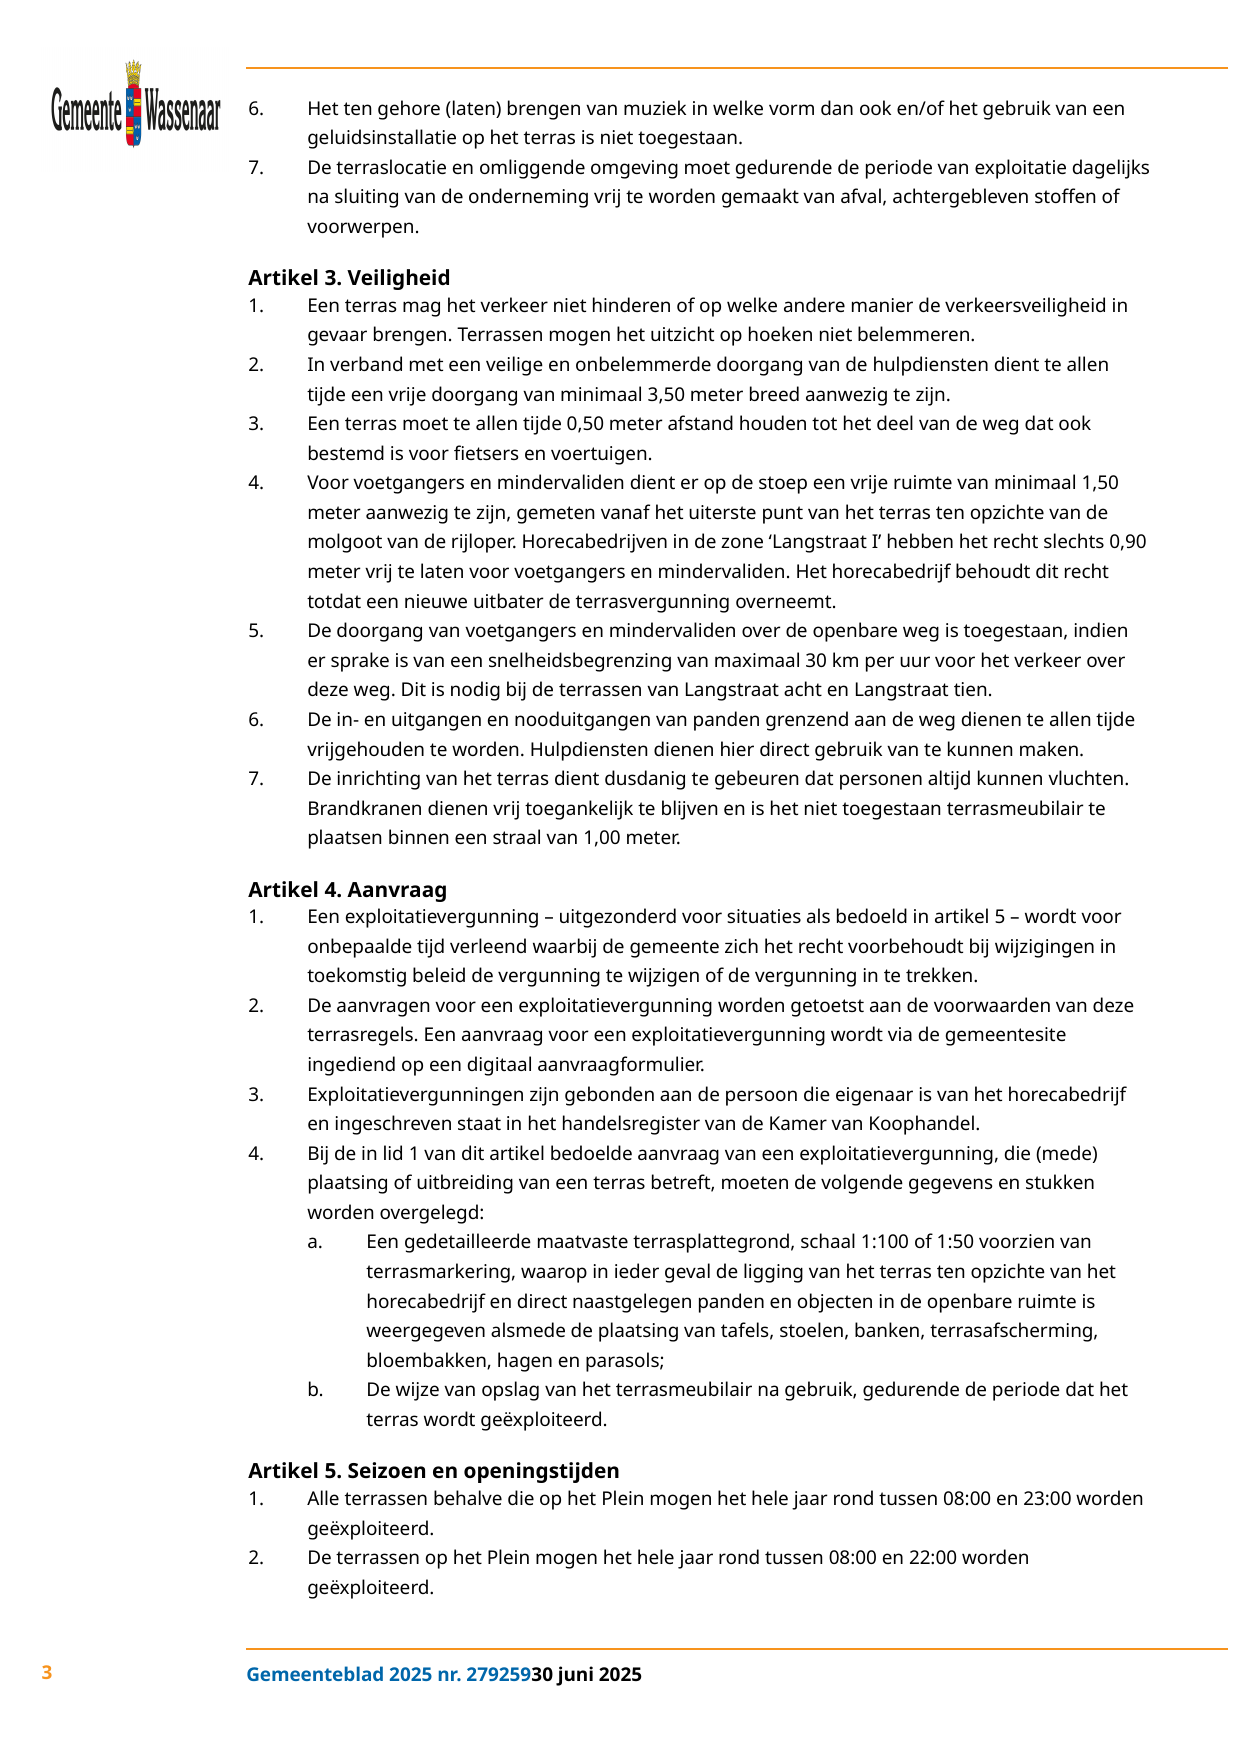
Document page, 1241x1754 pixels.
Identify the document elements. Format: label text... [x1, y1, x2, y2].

list Een gedetailleerde maatvaste terrasplattegrond, schaal 1:100 of 1:50 voorzien van terrasmarkering, waarop in ieder geval de ligging van het terras ten opzichte van het horecabedrijf en direct naastgelegen panden en objecten in de openbare ruimte is weergegeven alsmede de plaatsing van tafels, stoelen, banken, terrasafscherming, bloembakken, hagen en parasols; [307, 1229, 1152, 1373]
picture [41, 47, 231, 172]
list Een terras mag het verkeer niet hinderen of op welke andere manier de verkeersveiligheid in gevaar brengen. Terrassen mogen het uitzicht op hoeken niet belemmeren. [248, 292, 1152, 347]
text Artikel 4. Aanvraag [248, 875, 1152, 903]
list De doorgang van voetgangers en mindervaliden over de openbare weg is toegestaan, indien er sprake is van een snelheidsbegrenzing van maximaal 30 km per uur voor het verkeer over deze weg. Dit is nodig bij de terrassen van Langstraat acht en Langstraat tien. [248, 617, 1152, 702]
list De terraslocatie en omliggende omgeving moet gedurende de periode van exploitatie dagelijks na sluiting van de onderneming vrij te worden gemaakt van afval, achtergebleven stoffen of voorwerpen. [248, 154, 1152, 239]
text Artikel 3. Veiligheid [248, 263, 1152, 292]
list In verband met een veilige en onbelemmerde doorgang van de hulpdiensten dient te allen tijde een vrije doorgang van minimaal 3,50 meter breed aanwezig te zijn. [248, 351, 1152, 406]
list De wijze van opslag van het terrasmeubilair na gebruik, gedurende de periode dat het terras wordt geëxploiteerd. [307, 1377, 1152, 1432]
list Voor voetgangers en mindervaliden dient er op de stoep een vrije ruimte van minimaal 1,50 meter aanwezig te zijn, gemeten vanaf het uiterste punt van het terras ten opzichte van de molgoot van de rijloper. Horecabedrijven in de zone ‘Langstraat I’ hebben het recht slechts 0,90 meter vrij te laten voor voetgangers en mindervaliden. Het horecabedrijf behoudt dit recht totdat een nieuwe uitbater de terrasvergunning overneemt. [248, 469, 1152, 613]
list De in- en uitgangen en nooduitgangen van panden grenzend aan de weg dienen te allen tijde vrijgehouden te worden. Hulpdiensten dienen hier direct gebruik van te kunnen maken. [248, 706, 1152, 761]
list Een terras moet te allen tijde 0,50 meter afstand houden tot het deel van de weg dat ook bestemd is voor fietsers en voertuigen. [248, 410, 1152, 466]
list Alle terrassen behalve die op het Plein mogen het hele jaar rond tussen 08:00 en 23:00 worden geëxploiteerd. [248, 1485, 1152, 1540]
list Bij de in lid 1 van dit artikel bedoelde aanvraag van een exploitatievergunning, die (mede) plaatsing of uitbreiding van een terras betreft, moeten de volgende gegevens en stukken worden overgelegd: [248, 1140, 1152, 1225]
list De inrichting van het terras dient dusdanig te gebeuren dat personen altijd kunnen vluchten. Brandkranen dienen vrij toegankelijk te blijven en is het niet toegestaan terrasmeubilair te plaatsen binnen een straal van 1,00 meter. [248, 765, 1152, 850]
list Het ten gehore (laten) brengen van muziek in welke vorm dan ook en/of het gebruik van een geluidsinstallatie op het terras is niet toegestaan. [248, 95, 1152, 150]
list De terrassen op het Plein mogen het hele jaar rond tussen 08:00 en 22:00 worden geëxploiteerd. [248, 1544, 1152, 1599]
list De aanvragen voor een exploitatievergunning worden getoetst aan de voorwaarden van deze terrasregels. Een aanvraag voor een exploitatievergunning wordt via de gemeentesite ingediend op een digitaal aanvraagformulier. [248, 992, 1152, 1077]
list Exploitatievergunningen zijn gebonden aan de persoon die eigenaar is van het horecabedrijf en ingeschreven staat in het handelsregister van de Kamer van Koophandel. [248, 1081, 1152, 1136]
list Een exploitatievergunning – uitgezonderd voor situaties als bedoeld in artikel 5 – wordt voor onbepaalde tijd verleend waarbij de gemeente zich het recht voorbehoudt bij wijzigingen in toekomstig beleid de vergunning te wijzigen of de vergunning in te trekken. [248, 903, 1152, 988]
text Artikel 5. Seizoen en openingstijden [248, 1457, 1152, 1485]
